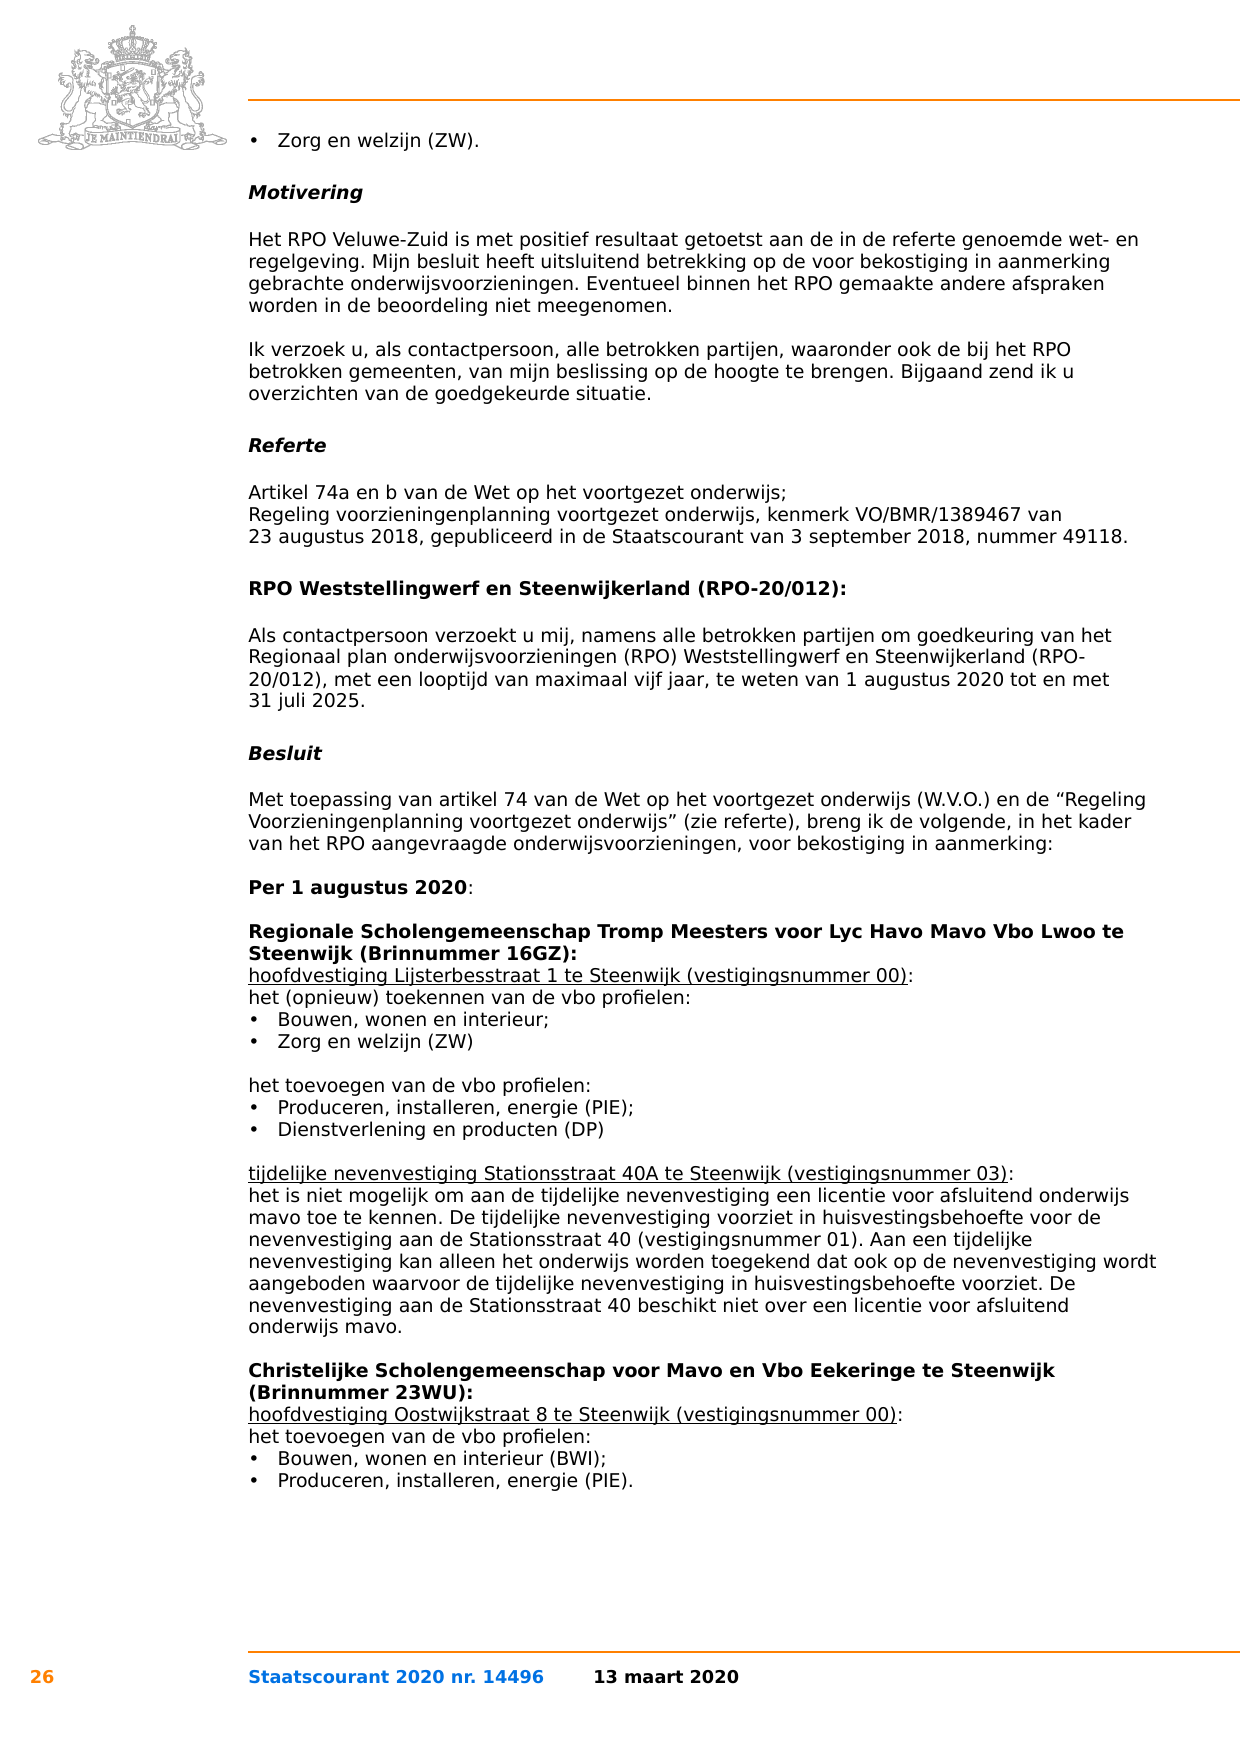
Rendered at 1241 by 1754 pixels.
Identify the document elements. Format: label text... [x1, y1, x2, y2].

text • Bouwen, wonen en interieur; [248, 1009, 1163, 1031]
text Per 1 augustus 2020: [248, 877, 1163, 899]
text hoofdvestiging Lijsterbesstraat 1 te Steenwijk (vestigingsnummer 00): [248, 965, 1163, 987]
text • Produceren, installeren, energie (PIE); [248, 1097, 1163, 1119]
text het toevoegen van de vbo profielen: [248, 1075, 1163, 1097]
text Regionale Scholengemeenschap Tromp Meesters voor Lyc Havo Mavo Vbo Lwoo te Steenwijk (Brinnummer 16GZ): [248, 921, 1163, 965]
text Als contactpersoon verzoekt u mij, namens alle betrokken partijen om goedkeuring van het Regionaal plan onderwijsvoorzieningen (RPO) Weststellingwerf en Steenwijkerland (RPO-20/012), met een looptijd van maximaal vijf jaar, te weten van 1 augustus 2020 tot en met 31 juli 2025. [248, 624, 1163, 712]
text het (opnieuw) toekennen van de vbo profielen: [248, 987, 1163, 1009]
subtitle Referte [248, 434, 1163, 457]
text • Zorg en welzijn (ZW). [248, 130, 1163, 152]
text Ik verzoek u, als contactpersoon, alle betrokken partijen, waaronder ook de bij het RPO betrokken gemeenten, van mijn beslissing op de hoogte te brengen. Bijgaand zend ik u overzichten van de goedgekeurde situatie. [248, 339, 1163, 404]
text • Produceren, installeren, energie (PIE). [248, 1470, 1163, 1492]
text tijdelijke nevenvestiging Stationsstraat 40A te Steenwijk (vestigingsnummer 03): [248, 1163, 1163, 1184]
text Christelijke Scholengemeenschap voor Mavo en Vbo Eekeringe te Steenwijk (Brinnummer 23WU): [248, 1360, 1163, 1404]
picture [38, 25, 227, 150]
text Regeling voorzieningenplanning voortgezet onderwijs, kenmerk VO/BMR/1389467 van 23 augustus 2018, gepubliceerd in de Staatscourant van 3 september 2018, nummer 49118. [248, 503, 1163, 547]
text het toevoegen van de vbo profielen: [248, 1426, 1163, 1448]
text • Zorg en welzijn (ZW) [248, 1031, 1163, 1053]
subtitle Motivering [248, 182, 1163, 204]
text het is niet mogelijk om aan de tijdelijke nevenvestiging een licentie voor afsluitend onderwijs mavo toe te kennen. De tijdelijke nevenvestiging voorziet in huisvestingsbehoefte voor de nevenvestiging aan de Stationsstraat 40 (vestigingsnummer 01). Aan een tijdelijke nevenvestiging kan alleen het onderwijs worden toegekend dat ook op de nevenvestiging wordt aangeboden waarvoor de tijdelijke nevenvestiging in huisvestingsbehoefte voorziet. De nevenvestiging aan de Stationsstraat 40 beschikt niet over een licentie voor afsluitend onderwijs mavo. [248, 1184, 1163, 1338]
text Met toepassing van artikel 74 van de Wet op het voortgezet onderwijs (W.V.O.) en de “Regeling Voorzieningenplanning voortgezet onderwijs” (zie referte), breng ik de volgende, in het kader van het RPO aangevraagde onderwijsvoorzieningen, voor bekostiging in aanmerking: [248, 789, 1163, 855]
text • Bouwen, wonen en interieur (BWI); [248, 1448, 1163, 1470]
text hoofdvestiging Oostwijkstraat 8 te Steenwijk (vestigingsnummer 00): [248, 1404, 1163, 1426]
text • Dienstverlening en producten (DP) [248, 1119, 1163, 1141]
subtitle RPO Weststellingwerf en Steenwijkerland (RPO-20/012): [248, 577, 1163, 599]
text Artikel 74a en b van de Wet op het voortgezet onderwijs; [248, 482, 1163, 503]
text Het RPO Veluwe-Zuid is met positief resultaat getoetst aan de in de referte genoemde wet- en regelgeving. Mijn besluit heeft uitsluitend betrekking op de voor bekostiging in aanmerking gebrachte onderwijsvoorzieningen. Eventueel binnen het RPO gemaakte andere afspraken worden in de beoordeling niet meegenomen. [248, 229, 1163, 317]
subtitle Besluit [248, 742, 1163, 764]
